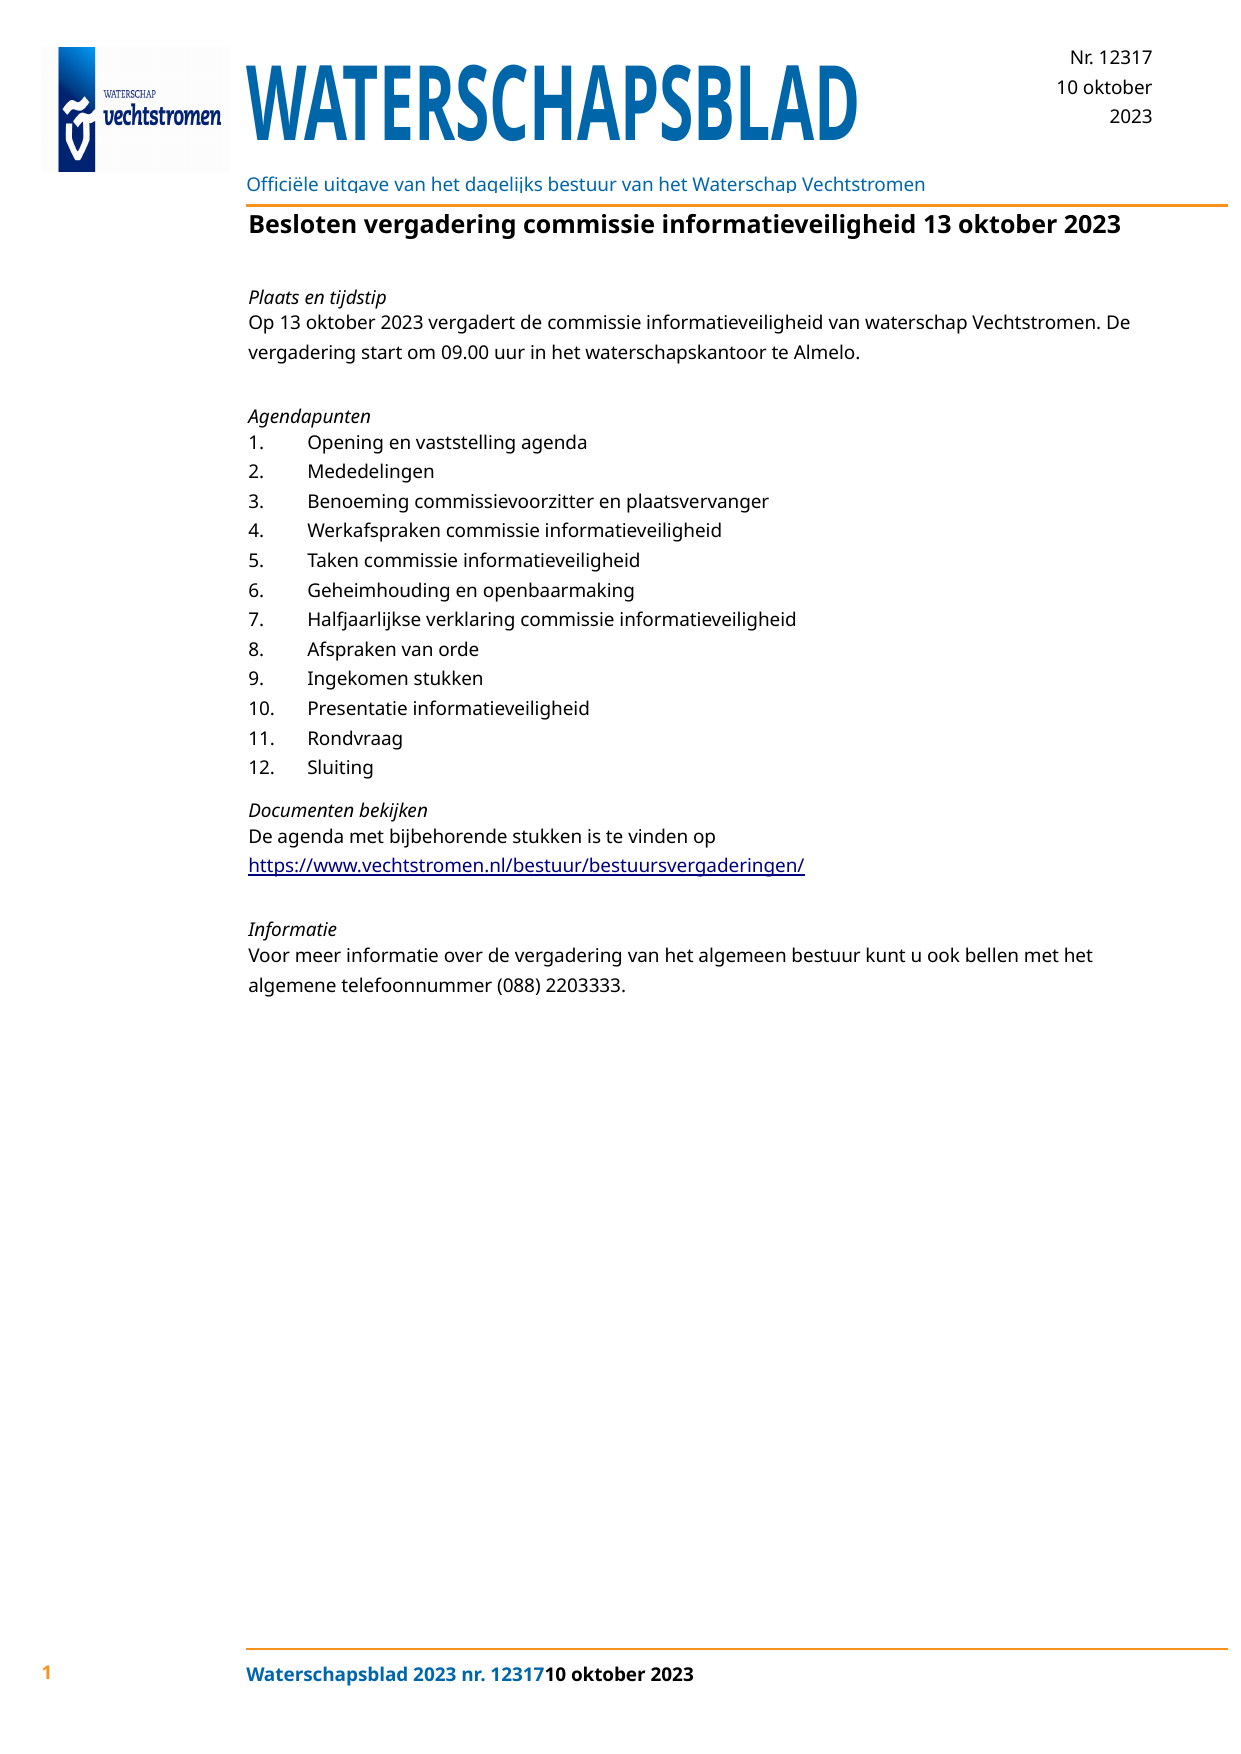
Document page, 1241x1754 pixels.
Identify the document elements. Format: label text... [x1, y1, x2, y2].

list Geheimhouding en openbaarmaking [248, 577, 1152, 602]
list Sluiting [248, 754, 1152, 780]
text Plaats en tijdstip [248, 284, 1152, 309]
text Op 13 oktober 2023 vergadert de commissie informatieveiligheid van waterschap Vechtstromen. De vergadering start om 09.00 uur in het waterschapskantoor te Almelo. [248, 309, 1152, 365]
text De agenda met bijbehorende stukken is te vinden op https://www.vechtstromen.nl/bestuur/bestuursvergaderingen/ [248, 823, 1152, 878]
text Besloten vergadering commissie informatieveiligheid 13 oktober 2023 [248, 207, 1152, 241]
text Agendapunten [248, 403, 1152, 429]
list Halfjaarlijkse verklaring commissie informatieveiligheid [248, 606, 1152, 632]
text Informatie [248, 917, 1152, 942]
text Voor meer informatie over de vergadering van het algemeen bestuur kunt u ook bellen met het algemene telefoonnummer (088) 2203333. [248, 942, 1152, 998]
list Afspraken van orde [248, 636, 1152, 662]
list Rondvraag [248, 725, 1152, 750]
list Benoeming commissievoorzitter en plaatsvervanger [248, 488, 1152, 514]
list Presentatie informatieveiligheid [248, 695, 1152, 721]
picture [41, 47, 231, 172]
list Taken commissie informatieveiligheid [248, 547, 1152, 573]
list Opening en vaststelling agenda [248, 429, 1152, 454]
list Ingekomen stukken [248, 666, 1152, 691]
list Mededelingen [248, 458, 1152, 484]
list Werkafspraken commissie informatieveiligheid [248, 518, 1152, 543]
text Documenten bekijken [248, 797, 1152, 823]
